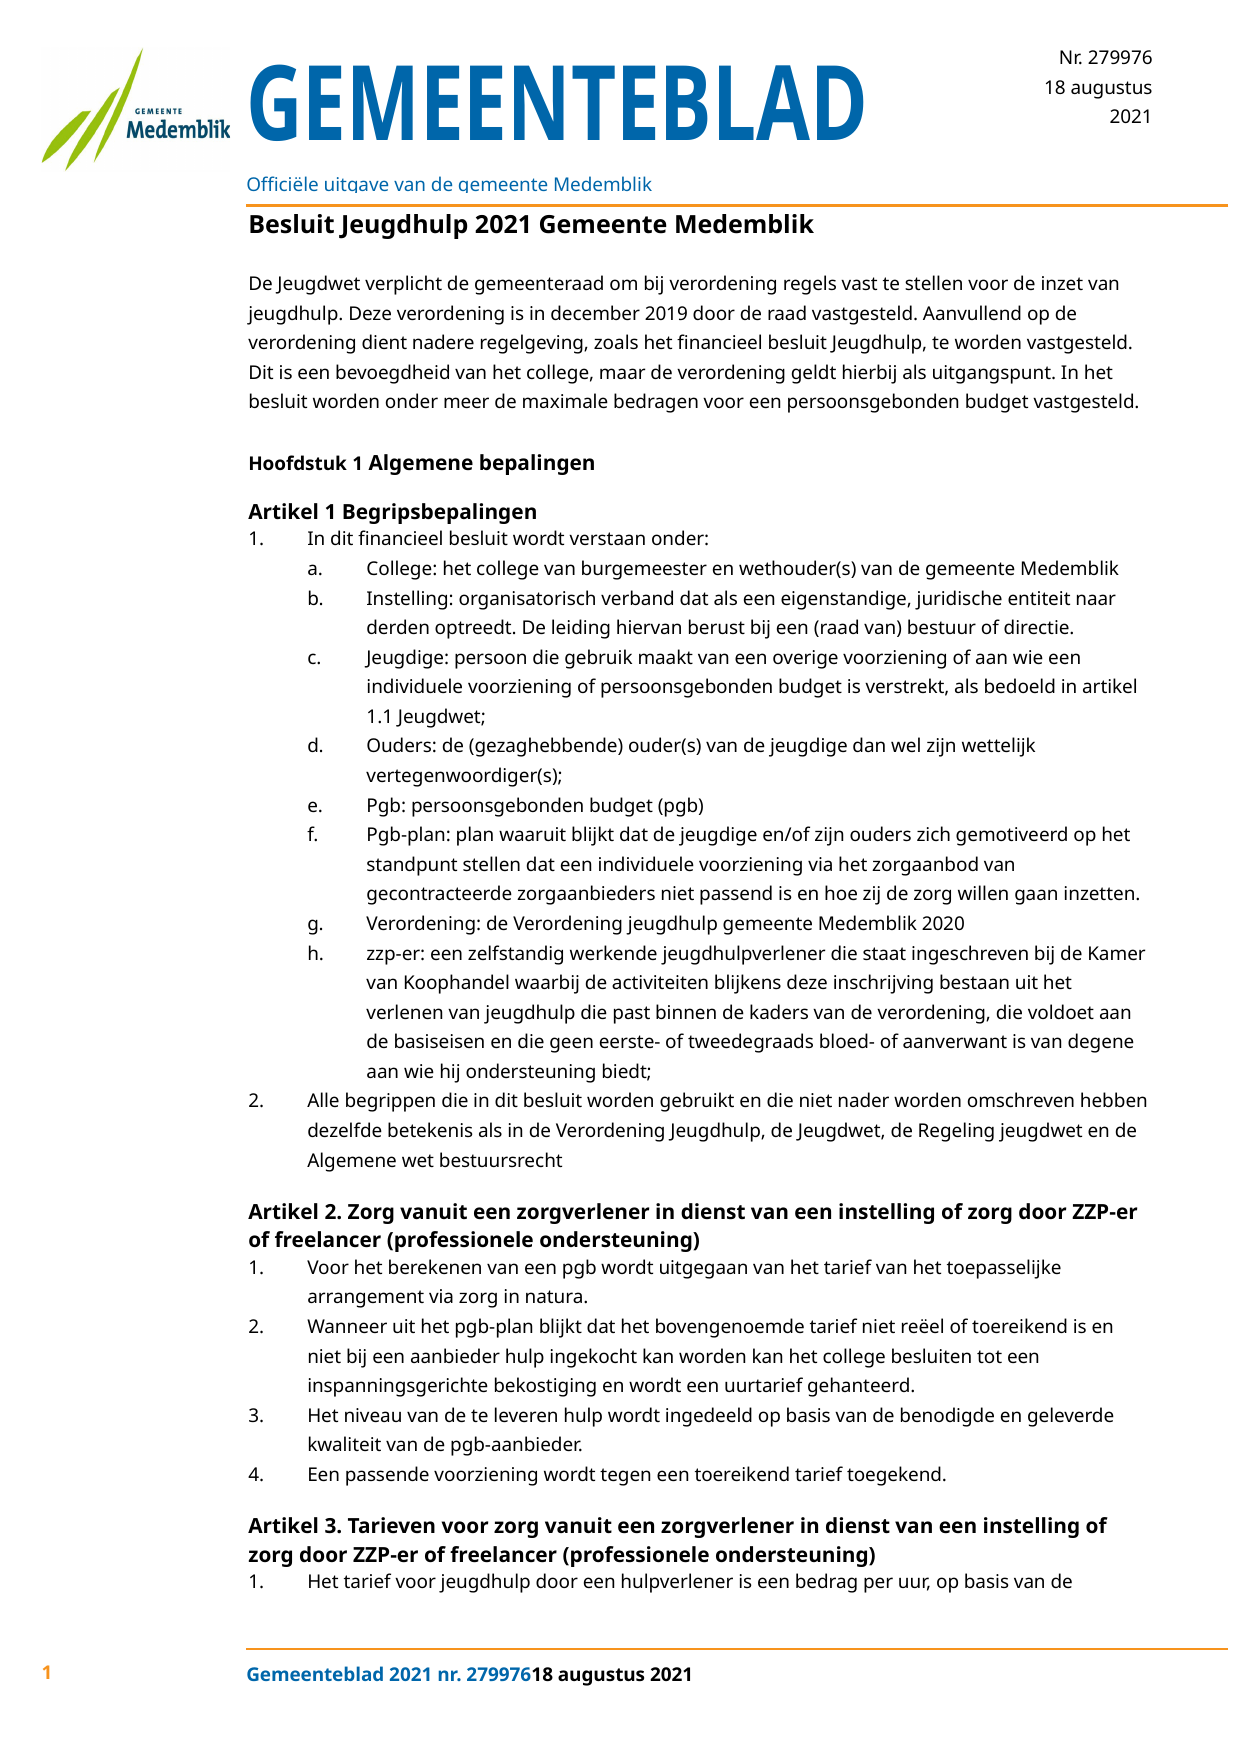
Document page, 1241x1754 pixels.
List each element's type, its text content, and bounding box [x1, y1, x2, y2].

list In dit financieel besluit wordt verstaan onder: [248, 526, 1152, 551]
list Het niveau van de te leveren hulp wordt ingedeeld op basis van de benodigde en geleverde kwaliteit van de pgb-aanbieder. [248, 1402, 1152, 1457]
list Pgb-plan: plan waaruit blijkt dat de jeugdige en/of zijn ouders zich gemotiveerd op het standpunt stellen dat een individuele voorziening via het zorgaanbod van gecontracteerde zorgaanbieders niet passend is en hoe zij de zorg willen gaan inzetten. [307, 821, 1152, 906]
list zzp-er: een zelfstandig werkende jeugdhulpverlener die staat ingeschreven bij de Kamer van Koophandel waarbij de activiteiten blijkens deze inschrijving bestaan uit het verlenen van jeugdhulp die past binnen de kaders van de verordening, die voldoet aan de basiseisen en die geen eerste- of tweedegraads bloed- of aanverwant is van degene aan wie hij ondersteuning biedt; [307, 940, 1152, 1084]
text Artikel 2. Zorg vanuit een zorgverlener in dienst van een instelling of zorg door ZZP-er of freelancer (professionele ondersteuning) [248, 1197, 1152, 1254]
text Hoofdstuk 1 Algemene bepalingen [248, 448, 1152, 476]
picture [41, 47, 231, 172]
list Verordening: de Verordening jeugdhulp gemeente Medemblik 2020 [307, 910, 1152, 936]
list College: het college van burgemeester en wethouder(s) van de gemeente Medemblik [307, 555, 1152, 581]
text Artikel 1 Begripsbepalingen [248, 497, 1152, 526]
list Voor het berekenen van een pgb wordt uitgegaan van het tarief van het toepasselijke arrangement via zorg in natura. [248, 1254, 1152, 1309]
text Besluit Jeugdhulp 2021 Gemeente Medemblik [248, 207, 1152, 241]
list Instelling: organisatorisch verband dat als een eigenstandige, juridische entiteit naar derden optreedt. De leiding hiervan berust bij een (raad van) bestuur of directie. [307, 585, 1152, 640]
list Jeugdige: persoon die gebruik maakt van een overige voorziening of aan wie een individuele voorziening of persoonsgebonden budget is verstrekt, als bedoeld in artikel 1.1 Jeugdwet; [307, 644, 1152, 729]
list Het tarief voor jeugdhulp door een hulpverlener is een bedrag per uur, op basis van de [248, 1568, 1152, 1594]
list Pgb: persoonsgebonden budget (pgb) [307, 792, 1152, 817]
text Artikel 3. Tarieven voor zorg vanuit een zorgverlener in dienst van een instelling of zorg door ZZP-er of freelancer (professionele ondersteuning) [248, 1512, 1152, 1568]
list Ouders: de (gezaghebbende) ouder(s) van de jeugdige dan wel zijn wettelijk vertegenwoordiger(s); [307, 733, 1152, 788]
text De Jeugdwet verplicht de gemeenteraad om bij verordening regels vast te stellen voor de inzet van jeugdhulp. Deze verordening is in december 2019 door de raad vastgesteld. Aanvullend op de verordening dient nadere regelgeving, zoals het financieel besluit Jeugdhulp, te worden vastgesteld. Dit is een bevoegdheid van het college, maar de verordening geldt hierbij als uitgangspunt. In het besluit worden onder meer de maximale bedragen voor een persoonsgebonden budget vastgesteld. [248, 270, 1152, 414]
list Een passende voorziening wordt tegen een toereikend tarief toegekend. [248, 1461, 1152, 1487]
list Wanneer uit het pgb-plan blijkt dat het bovengenoemde tarief niet reëel of toereikend is en niet bij een aanbieder hulp ingekocht kan worden kan het college besluiten tot een inspanningsgerichte bekostiging en wordt een uurtarief gehanteerd. [248, 1313, 1152, 1398]
list Alle begrippen die in dit besluit worden gebruikt en die niet nader worden omschreven hebben dezelfde betekenis als in de Verordening Jeugdhulp, de Jeugdwet, de Regeling jeugdwet en de Algemene wet bestuursrecht [248, 1088, 1152, 1172]
